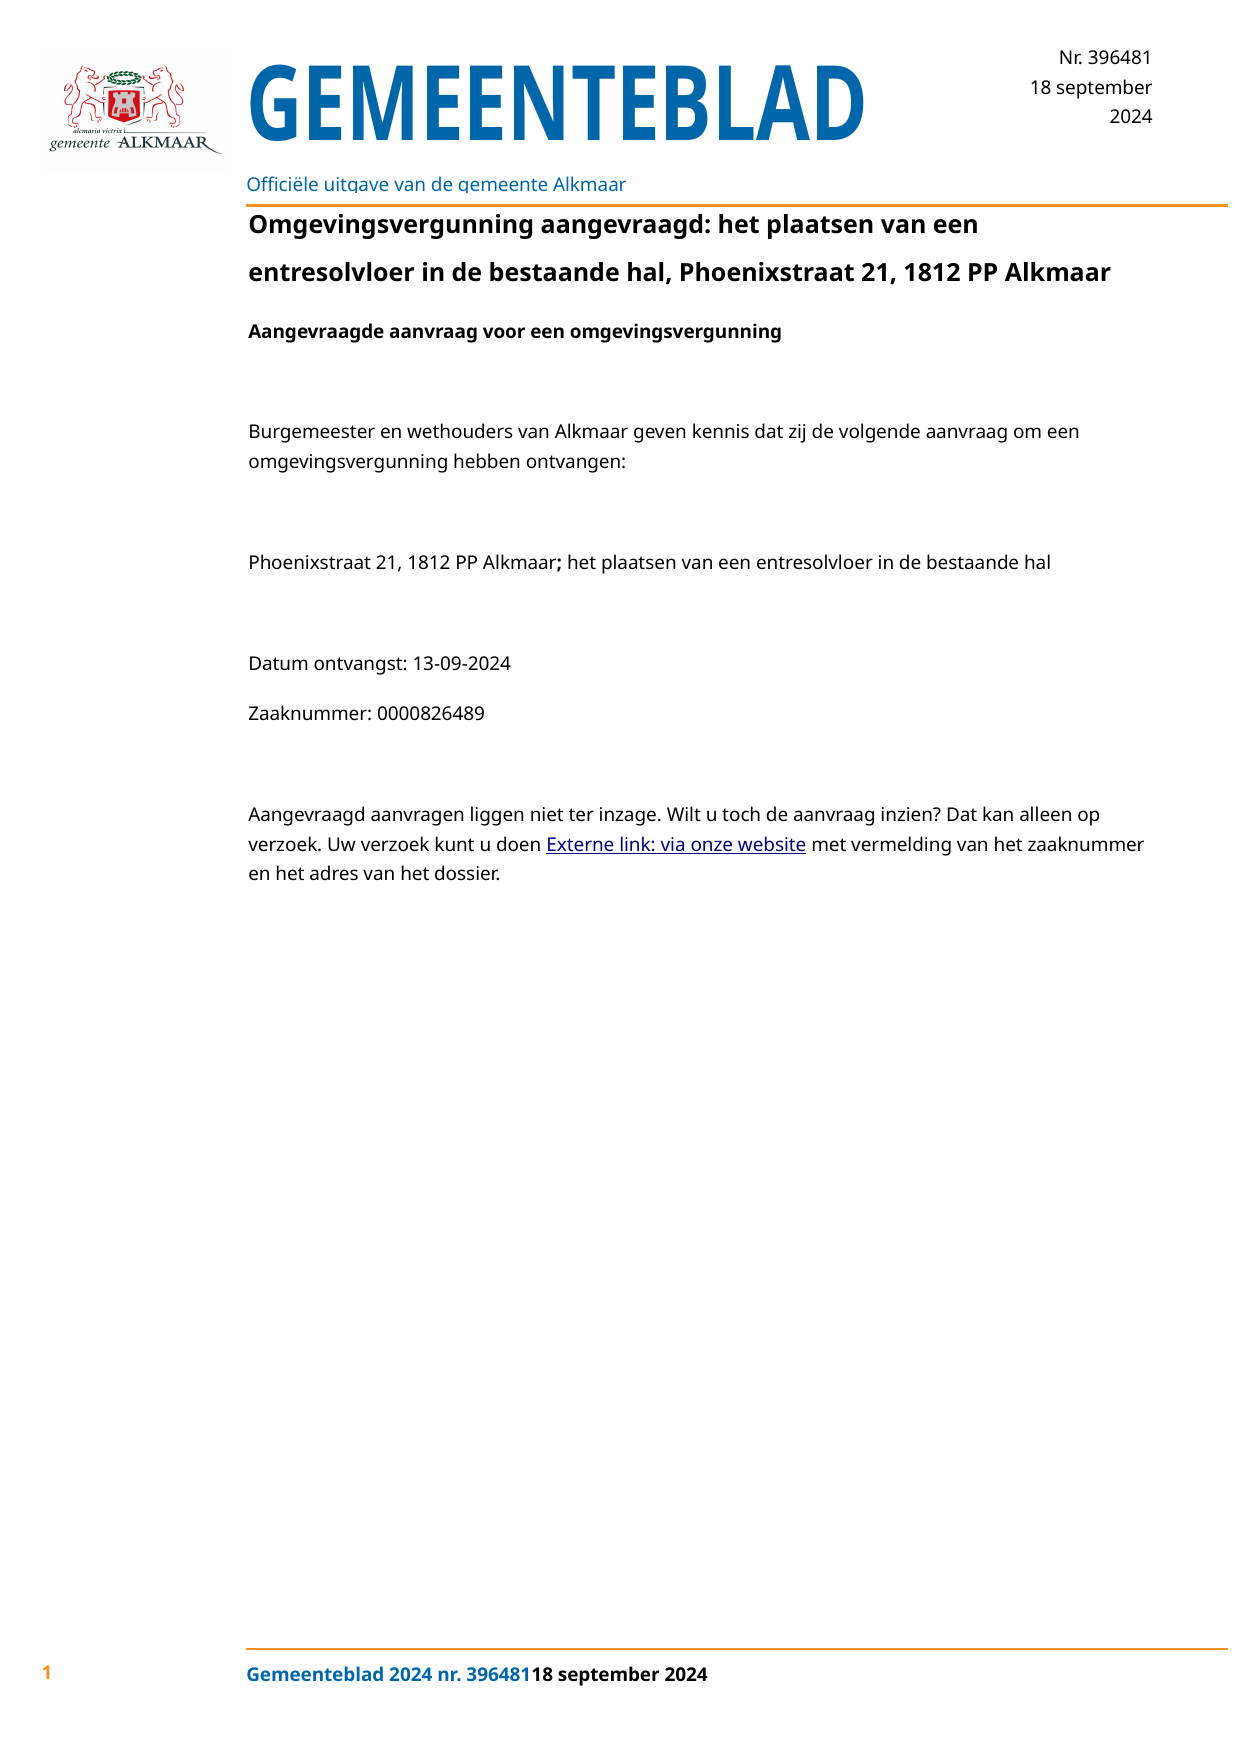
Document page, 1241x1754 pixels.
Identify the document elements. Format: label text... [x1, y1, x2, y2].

text Aangevraagde aanvraag voor een omgevingsvergunning [248, 318, 1152, 344]
picture [41, 47, 231, 172]
text Omgevingsvergunning aangevraagd: het plaatsen van een entresolvloer in de bestaande hal, Phoenixstraat 21, 1812 PP Alkmaar [248, 207, 1152, 288]
text Datum ontvangst: 13-09-2024 [248, 650, 1152, 676]
text Aangevraagd aanvragen liggen niet ter inzage. Wilt u toch de aanvraag inzien? Dat kan alleen op verzoek. Uw verzoek kunt u doen Externe link: via onze website met vermelding van het zaaknummer en het adres van het dossier. [248, 801, 1152, 886]
text Burgemeester en wethouders van Alkmaar geven kennis dat zij de volgende aanvraag om een omgevingsvergunning hebben ontvangen: [248, 419, 1152, 474]
text Zaaknummer: 0000826489 [248, 700, 1152, 726]
text Phoenixstraat 21, 1812 PP Alkmaar; het plaatsen van een entresolvloer in de bestaande hal [248, 549, 1152, 575]
